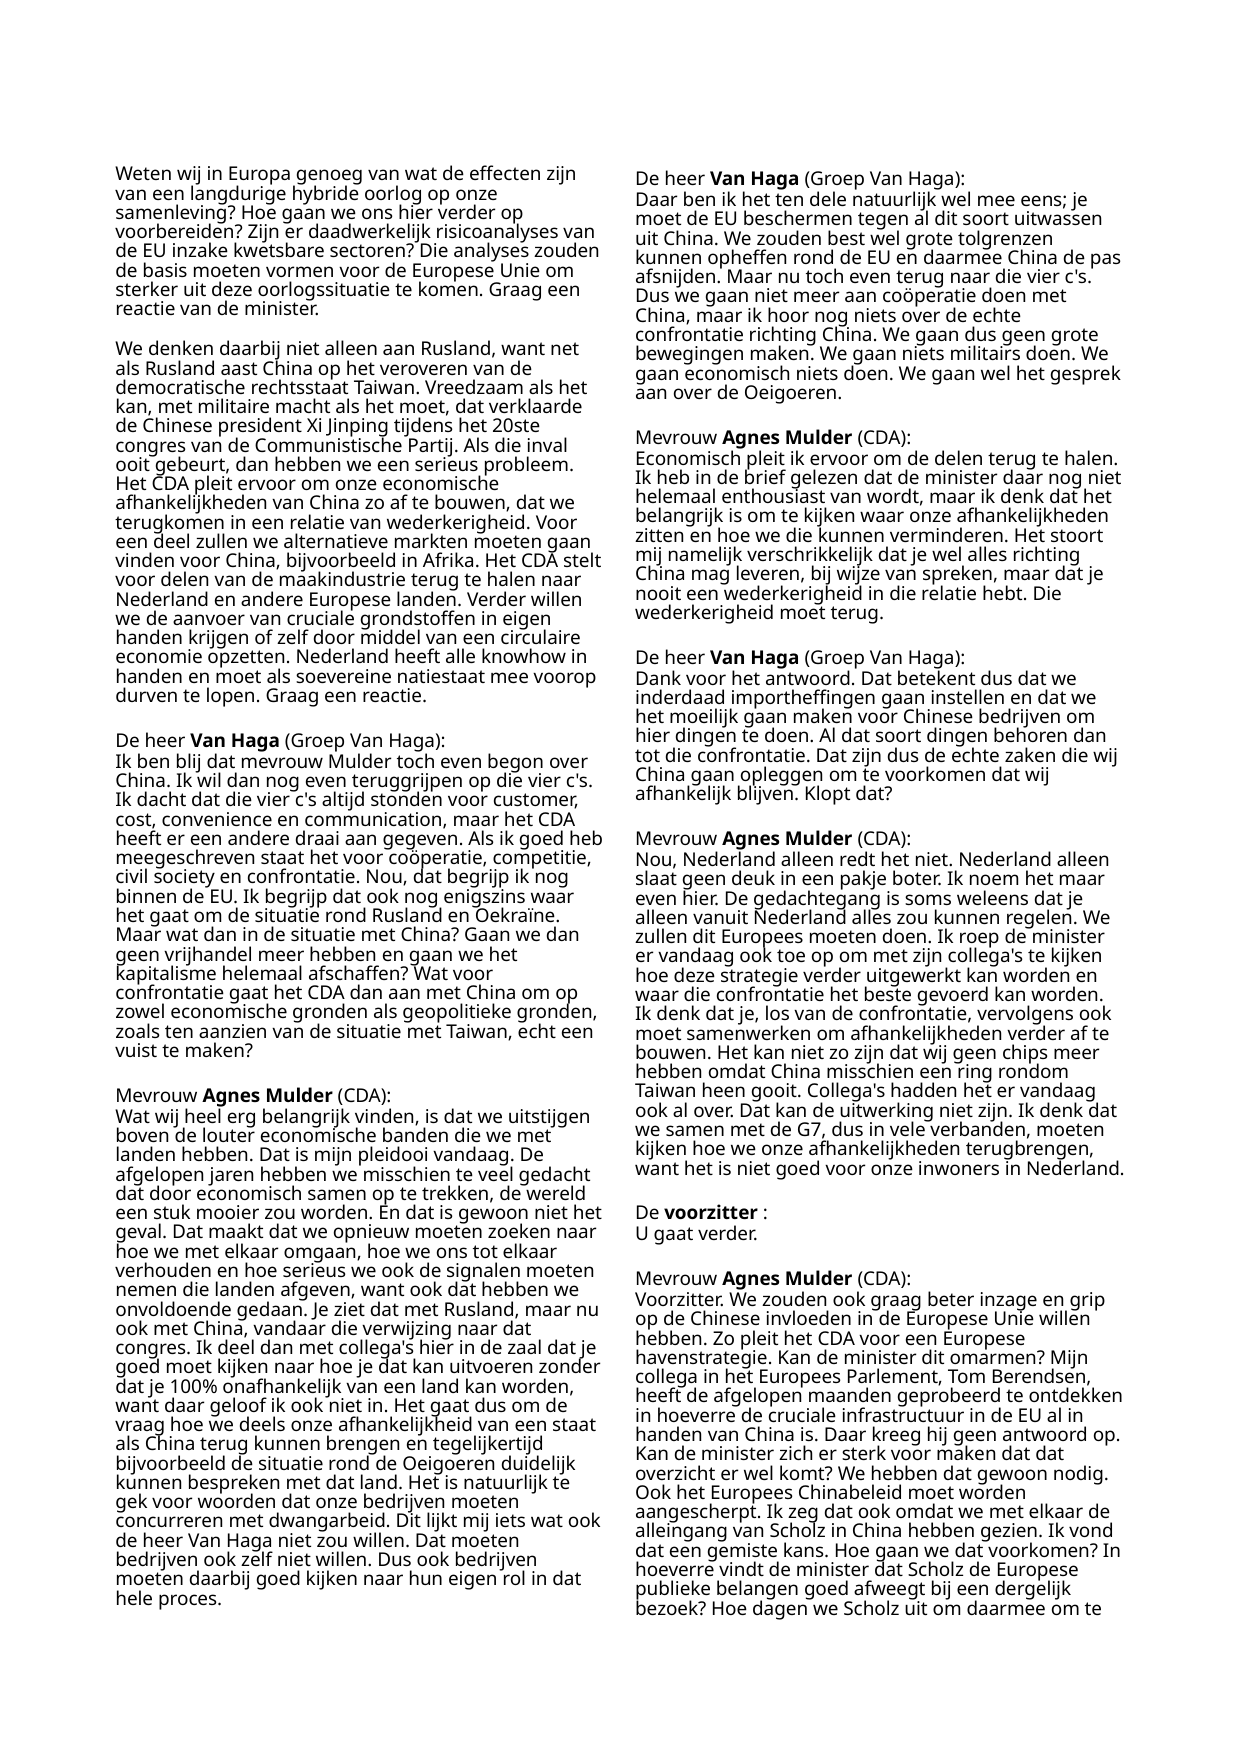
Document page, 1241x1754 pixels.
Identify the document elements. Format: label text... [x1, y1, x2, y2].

text De voorzitter : [635, 1199, 1125, 1225]
text Weten wij in Europa genoeg van wat de effecten zijn van een langdurige hybride oorlog op onze samenleving? Hoe gaan we ons hier verder op voorbereiden? Zijn er daadwerkelijk risicoanalyses van de EU inzake kwetsbare sectoren? Die analyses zouden de basis moeten vormen voor de Europese Unie om sterker uit deze oorlogssituatie te komen. Graag een reactie van de minister. [115, 165, 605, 319]
text Mevrouw Agnes Mulder (CDA): [115, 1082, 605, 1108]
text Ik ben blij dat mevrouw Mulder toch even begon over China. Ik wil dan nog even teruggrijpen op die vier c's. Ik dacht dat die vier c's altijd stonden voor customer, cost, convenience en communication, maar het CDA heeft er een andere draai aan gegeven. Als ik goed heb meegeschreven staat het voor coöperatie, competitie, civil society en confrontatie. Nou, dat begrijp ik nog binnen de EU. Ik begrijp dat ook nog enigszins waar het gaat om de situatie rond Rusland en Oekraïne. Maar wat dan in de situatie met China? Gaan we dan geen vrijhandel meer hebben en gaan we het kapitalisme helemaal afschaffen? Wat voor confrontatie gaat het CDA dan aan met China om op zowel economische gronden als geopolitieke gronden, zoals ten aanzien van de situatie met Taiwan, echt een vuist te maken? [115, 753, 605, 1061]
text Wat wij heel erg belangrijk vinden, is dat we uitstijgen boven de louter economische banden die we met landen hebben. Dat is mijn pleidooi vandaag. De afgelopen jaren hebben we misschien te veel gedacht dat door economisch samen op te trekken, de wereld een stuk mooier zou worden. En dat is gewoon niet het geval. Dat maakt dat we opnieuw moeten zoeken naar hoe we met elkaar omgaan, hoe we ons tot elkaar verhouden en hoe serieus we ook de signalen moeten nemen die landen afgeven, want ook dat hebben we onvoldoende gedaan. Je ziet dat met Rusland, maar nu ook met China, vandaar die verwijzing naar dat congres. Ik deel dan met collega's hier in de zaal dat je goed moet kijken naar hoe je dat kan uitvoeren zonder dat je 100% onafhankelijk van een land kan worden, want daar geloof ik ook niet in. Het gaat dus om de vraag hoe we deels onze afhankelijkheid van een staat als China terug kunnen brengen en tegelijkertijd bijvoorbeeld de situatie rond de Oeigoeren duidelijk kunnen bespreken met dat land. Het is natuurlijk te gek voor woorden dat onze bedrijven moeten concurreren met dwangarbeid. Dit lijkt mij iets wat ook de heer Van Haga niet zou willen. Dat moeten bedrijven ook zelf niet willen. Dus ook bedrijven moeten daarbij goed kijken naar hun eigen rol in dat hele proces. [115, 1108, 605, 1609]
text Mevrouw Agnes Mulder (CDA): [635, 825, 1125, 851]
text Daar ben ik het ten dele natuurlijk wel mee eens; je moet de EU beschermen tegen al dit soort uitwassen uit China. We zouden best wel grote tolgrenzen kunnen opheffen rond de EU en daarmee China de pas afsnijden. Maar nu toch even terug naar die vier c's. Dus we gaan niet meer aan coöperatie doen met China, maar ik hoor nog niets over de echte confrontatie richting China. We gaan dus geen grote bewegingen maken. We gaan niets militairs doen. We gaan economisch niets doen. We gaan wel het gesprek aan over de Oeigoeren. [635, 191, 1125, 403]
text U gaat verder. [635, 1225, 1125, 1244]
text Economisch pleit ik ervoor om de delen terug te halen. Ik heb in de brief gelezen dat de minister daar nog niet helemaal enthousiast van wordt, maar ik denk dat het belangrijk is om te kijken waar onze afhankelijkheden zitten en hoe we die kunnen verminderen. Het stoort mij namelijk verschrikkelijk dat je wel alles richting China mag leveren, bij wijze van spreken, maar dat je nooit een wederkerigheid in die relatie hebt. Die wederkerigheid moet terug. [635, 450, 1125, 623]
text Mevrouw Agnes Mulder (CDA): [635, 424, 1125, 450]
text De heer Van Haga (Groep Van Haga): [635, 644, 1125, 670]
text Voorzitter. We zouden ook graag beter inzage en grip op de Chinese invloeden in de Europese Unie willen hebben. Zo pleit het CDA voor een Europese havenstrategie. Kan de minister dit omarmen? Mijn collega in het Europees Parlement, Tom Berendsen, heeft de afgelopen maanden geprobeerd te ontdekken in hoeverre de cruciale infrastructuur in de EU al in handen van China is. Daar kreeg hij geen antwoord op. Kan de minister zich er sterk voor maken dat dat overzicht er wel komt? We hebben dat gewoon nodig. Ook het Europees Chinabeleid moet worden aangescherpt. Ik zeg dat ook omdat we met elkaar de alleingang van Scholz in China hebben gezien. Ik vond dat een gemiste kans. Hoe gaan we dat voorkomen? In hoeverre vindt de minister dat Scholz de Europese publieke belangen goed afweegt bij een dergelijk bezoek? Hoe dagen we Scholz uit om daarmee om te [635, 1291, 1125, 1619]
text We denken daarbij niet alleen aan Rusland, want net als Rusland aast China op het veroveren van de democratische rechtsstaat Taiwan. Vreedzaam als het kan, met militaire macht als het moet, dat verklaarde de Chinese president Xi Jinping tijdens het 20ste congres van de Communistische Partij. Als die inval ooit gebeurt, dan hebben we een serieus probleem. Het CDA pleit ervoor om onze economische afhankelijkheden van China zo af te bouwen, dat we terugkomen in een relatie van wederkerigheid. Voor een deel zullen we alternatieve markten moeten gaan vinden voor China, bijvoorbeeld in Afrika. Het CDA stelt voor delen van de maakindustrie terug te halen naar Nederland en andere Europese landen. Verder willen we de aanvoer van cruciale grondstoffen in eigen handen krijgen of zelf door middel van een circulaire economie opzetten. Nederland heeft alle knowhow in handen en moet als soevereine natiestaat mee voorop durven te lopen. Graag een reactie. [115, 340, 605, 706]
text De heer Van Haga (Groep Van Haga): [635, 165, 1125, 191]
text Nou, Nederland alleen redt het niet. Nederland alleen slaat geen deuk in een pakje boter. Ik noem het maar even hier. De gedachtegang is soms weleens dat je alleen vanuit Nederland alles zou kunnen regelen. We zullen dit Europees moeten doen. Ik roep de minister er vandaag ook toe op om met zijn collega's te kijken hoe deze strategie verder uitgewerkt kan worden en waar die confrontatie het beste gevoerd kan worden. Ik denk dat je, los van de confrontatie, vervolgens ook moet samenwerken om afhankelijkheden verder af te bouwen. Het kan niet zo zijn dat wij geen chips meer hebben omdat China misschien een ring rondom Taiwan heen gooit. Collega's hadden het er vandaag ook al over. Dat kan de uitwerking niet zijn. Ik denk dat we samen met de G7, dus in vele verbanden, moeten kijken hoe we onze afhankelijkheden terugbrengen, want het is niet goed voor onze inwoners in Nederland. [635, 851, 1125, 1179]
text Dank voor het antwoord. Dat betekent dus dat we inderdaad importheffingen gaan instellen en dat we het moeilijk gaan maken voor Chinese bedrijven om hier dingen te doen. Al dat soort dingen behoren dan tot die confrontatie. Dat zijn dus de echte zaken die wij China gaan opleggen om te voorkomen dat wij afhankelijk blijven. Klopt dat? [635, 670, 1125, 804]
text De heer Van Haga (Groep Van Haga): [115, 727, 605, 753]
text Mevrouw Agnes Mulder (CDA): [635, 1265, 1125, 1291]
